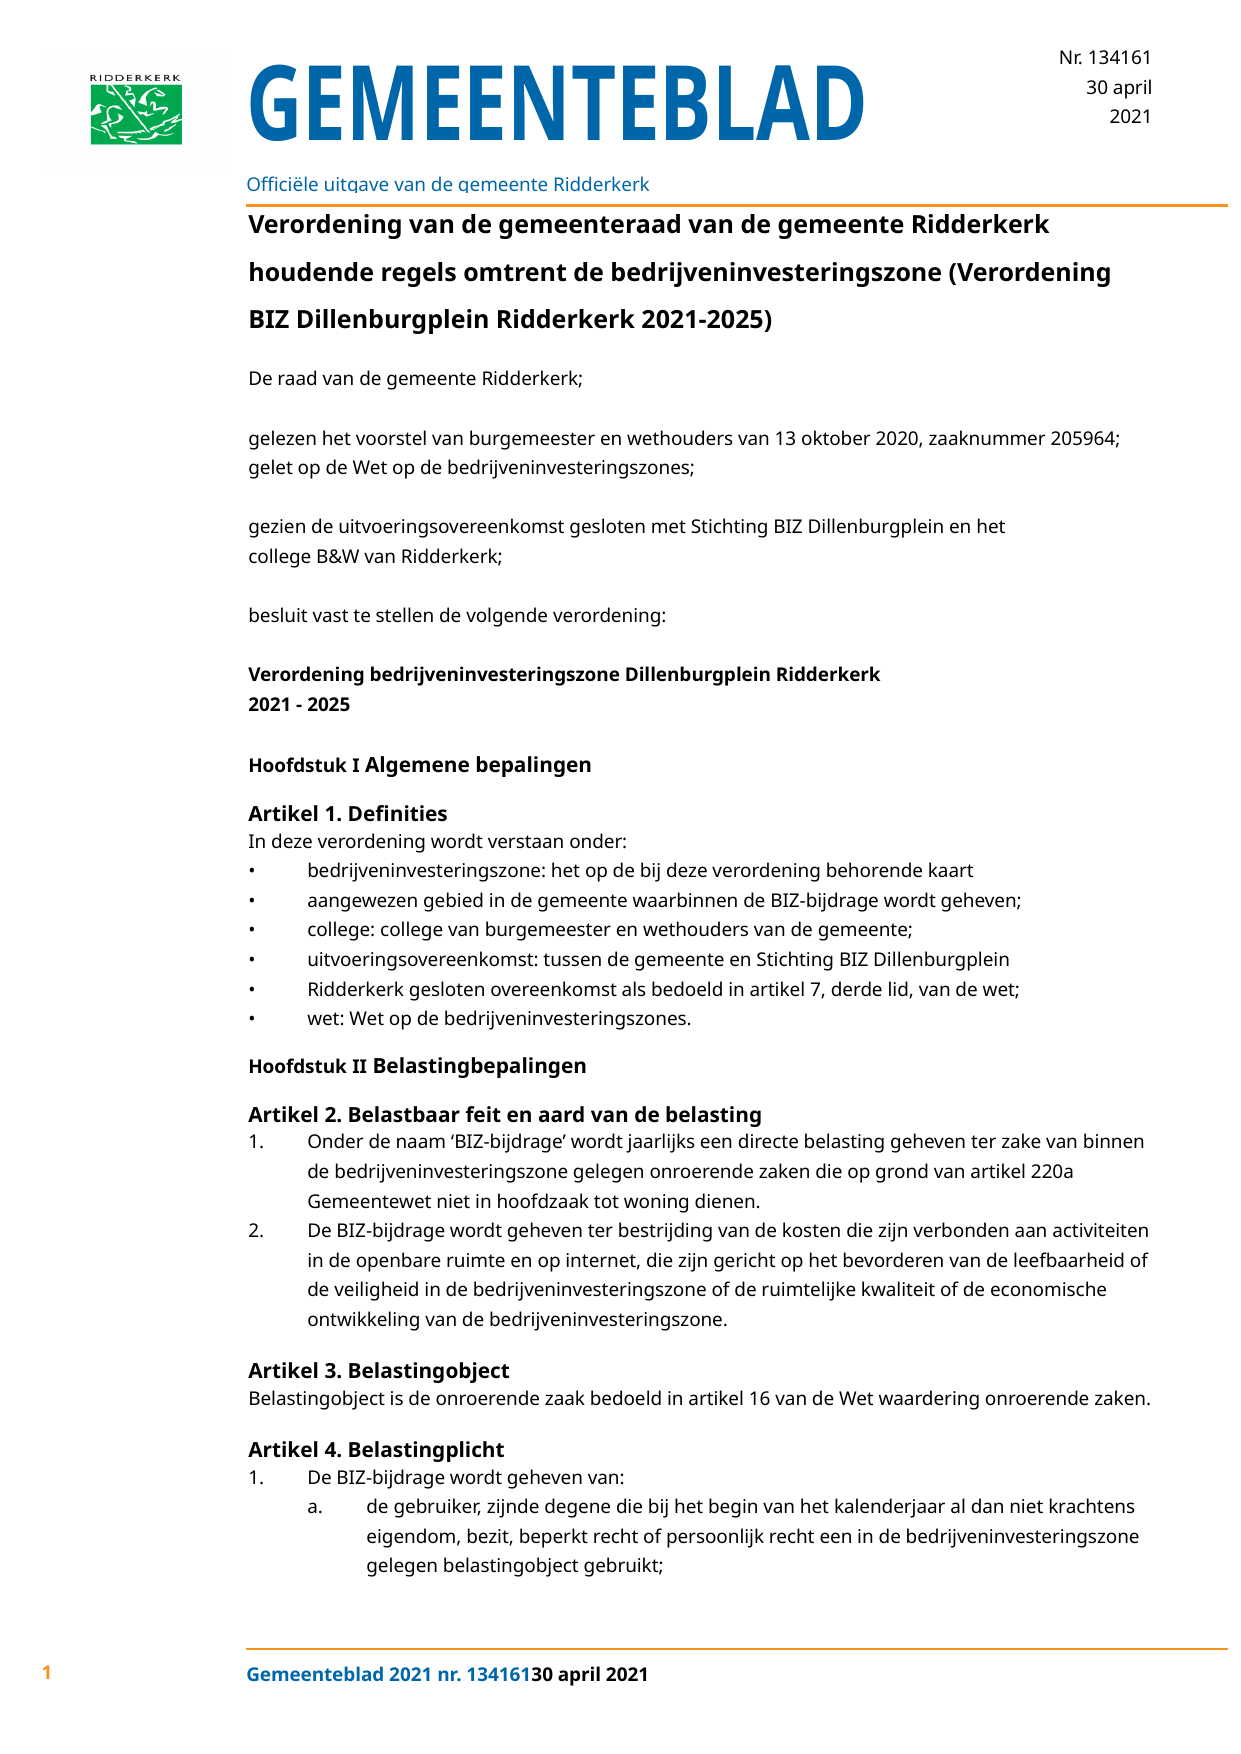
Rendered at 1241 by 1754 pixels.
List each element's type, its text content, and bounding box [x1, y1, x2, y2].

list Ridderkerk gesloten overeenkomst als bedoeld in artikel 7, derde lid, van de wet; [248, 976, 1152, 1001]
text 2021 - 2025 [248, 691, 1152, 717]
text Belastingobject is de onroerende zaak bedoeld in artikel 16 van de Wet waardering onroerende zaken. [248, 1385, 1152, 1411]
text Artikel 2. Belastbaar feit en aard van de belasting [248, 1100, 1152, 1129]
list Onder de naam ‘BIZ-bijdrage’ wordt jaarlijks een directe belasting geheven ter zake van binnen de bedrijveninvesteringszone gelegen onroerende zaken die op grond van artikel 220a Gemeentewet niet in hoofdzaak tot woning dienen. [248, 1129, 1152, 1213]
text college B&W van Ridderkerk; [248, 543, 1152, 569]
list aangewezen gebied in de gemeente waarbinnen de BIZ-bijdrage wordt geheven; [248, 887, 1152, 913]
text Verordening bedrijveninvesteringszone Dillenburgplein Ridderkerk [248, 661, 1152, 687]
text In deze verordening wordt verstaan onder: [248, 828, 1152, 853]
text Hoofdstuk I Algemene bepalingen [248, 750, 1152, 778]
list de gebruiker, zijnde degene die bij het begin van het kalenderjaar al dan niet krachtens eigendom, bezit, beperkt recht of persoonlijk recht een in de bedrijveninvesteringszone gelegen belastingobject gebruikt; [307, 1493, 1152, 1578]
list college: college van burgemeester en wethouders van de gemeente; [248, 917, 1152, 942]
list uitvoeringsovereenkomst: tussen de gemeente en Stichting BIZ Dillenburgplein [248, 946, 1152, 972]
text gelet op de Wet op de bedrijveninvesteringszones; [248, 454, 1152, 480]
text gelezen het voorstel van burgemeester en wethouders van 13 oktober 2020, zaaknummer 205964; [248, 425, 1152, 450]
text Verordening van de gemeenteraad van de gemeente Ridderkerk houdende regels omtrent de bedrijveninvesteringszone (Verordening BIZ Dillenburgplein Ridderkerk 2021-2025) [248, 207, 1152, 336]
text Hoofdstuk II Belastingbepalingen [248, 1051, 1152, 1079]
text Artikel 3. Belastingobject [248, 1357, 1152, 1385]
text De raad van de gemeente Ridderkerk; [248, 366, 1152, 391]
text Artikel 1. Definities [248, 799, 1152, 828]
list De BIZ-bijdrage wordt geheven ter bestrijding van de kosten die zijn verbonden aan activiteiten in de openbare ruimte en op internet, die zijn gericht op het bevorderen van de leefbaarheid of de veiligheid in de bedrijveninvesteringszone of de ruimtelijke kwaliteit of de economische ontwikkeling van de bedrijveninvesteringszone. [248, 1217, 1152, 1332]
list bedrijveninvesteringszone: het op de bij deze verordening behorende kaart [248, 857, 1152, 883]
list De BIZ-bijdrage wordt geheven van: [248, 1464, 1152, 1489]
text besluit vast te stellen de volgende verordening: [248, 602, 1152, 628]
text Artikel 4. Belastingplicht [248, 1435, 1152, 1464]
list wet: Wet op de bedrijveninvesteringszones. [248, 1005, 1152, 1031]
text gezien de uitvoeringsovereenkomst gesloten met Stichting BIZ Dillenburgplein en het [248, 513, 1152, 539]
picture [41, 47, 231, 172]
